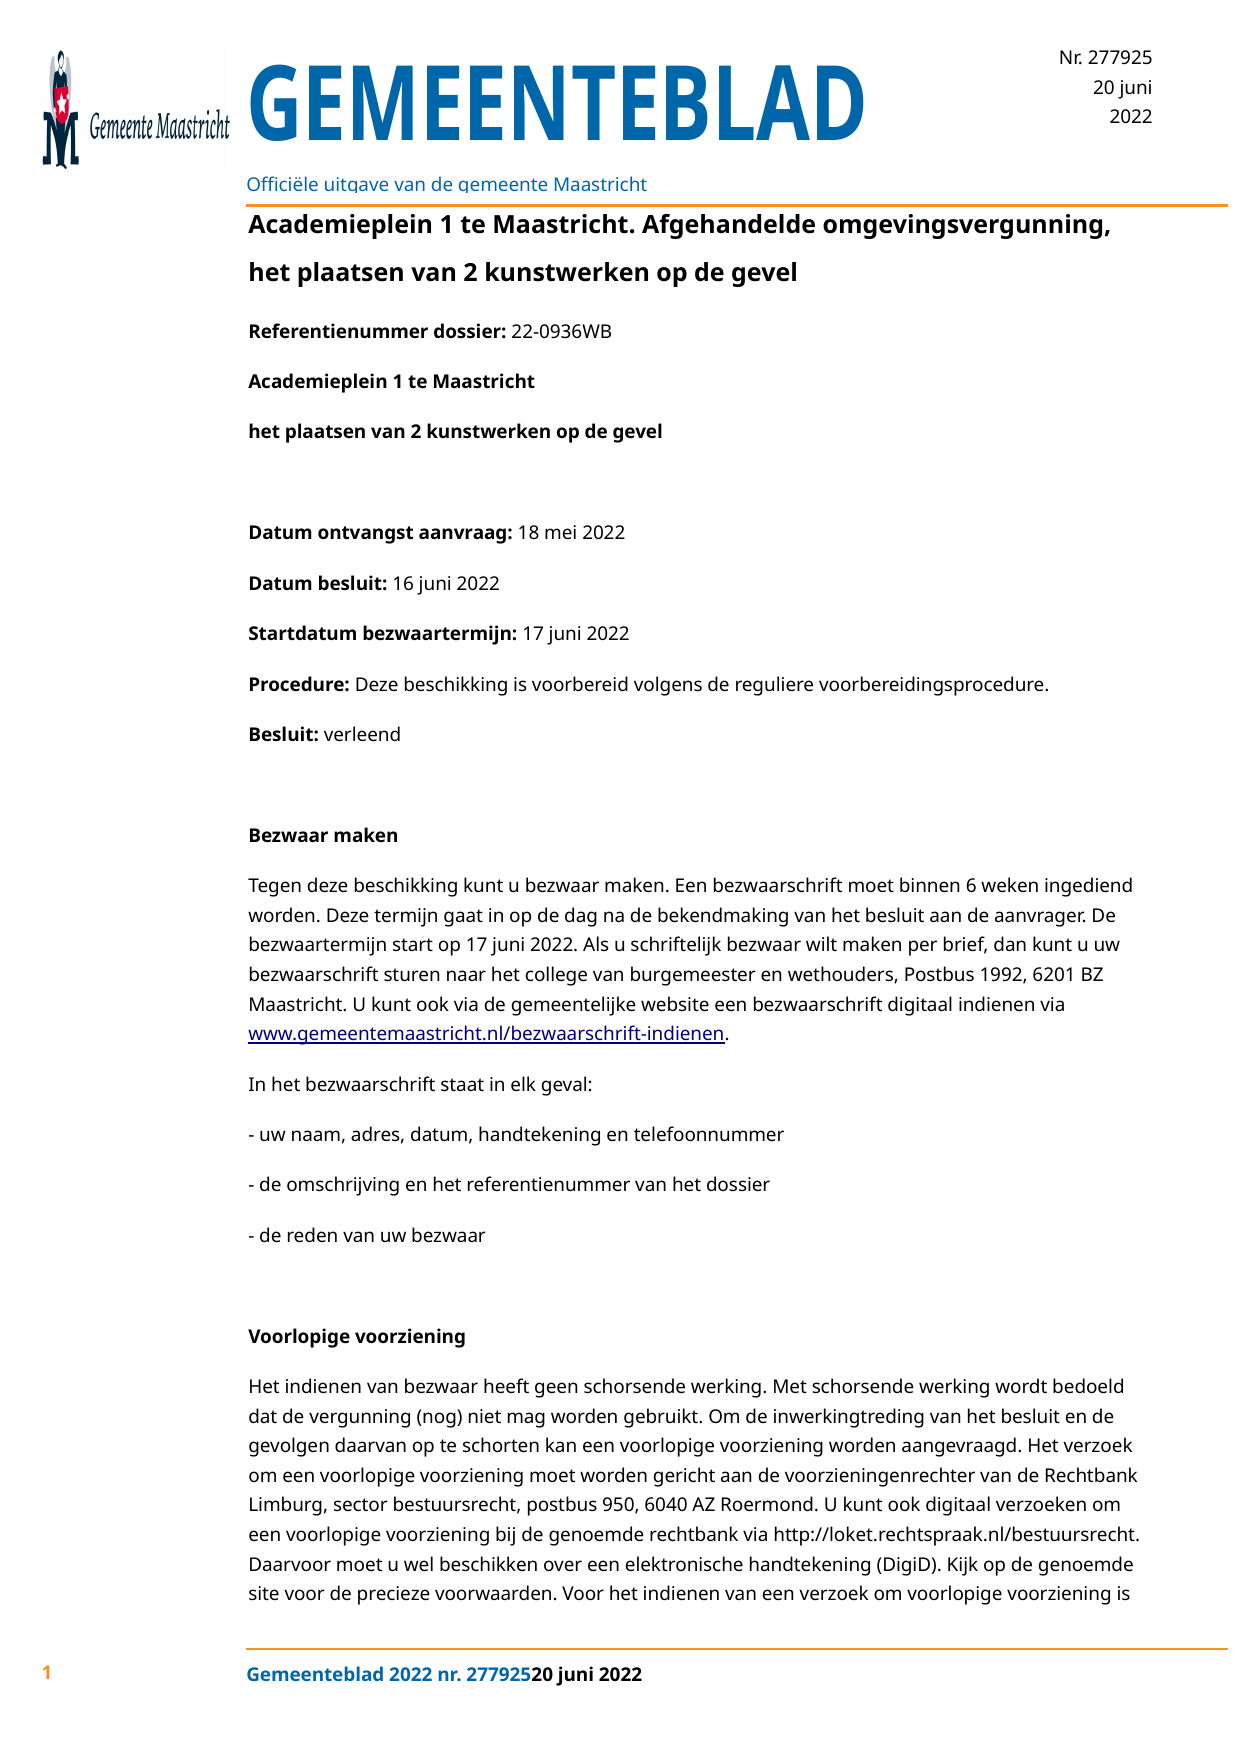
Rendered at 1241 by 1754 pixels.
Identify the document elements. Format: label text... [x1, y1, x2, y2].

text Voorlopige voorziening [248, 1323, 1152, 1349]
text Referentienummer dossier: 22-0936WB [248, 318, 1152, 344]
text het plaatsen van 2 kunstwerken op de gevel [248, 419, 1152, 444]
text Bezwaar maken [248, 822, 1152, 848]
text Academieplein 1 te Maastricht [248, 368, 1152, 394]
text - de omschrijving en het referentienummer van het dossier [248, 1172, 1152, 1197]
text Het indienen van bezwaar heeft geen schorsende werking. Met schorsende werking wordt bedoeld dat de vergunning (nog) niet mag worden gebruikt. Om de inwerkingtreding van het besluit en de gevolgen daarvan op te schorten kan een voorlopige voorziening worden aangevraagd. Het verzoek om een voorlopige voorziening moet worden gericht aan de voorzieningenrechter van de Rechtbank Limburg, sector bestuursrecht, postbus 950, 6040 AZ Roermond. U kunt ook digitaal verzoeken om een voorlopige voorziening bij de genoemde rechtbank via http://loket.rechtspraak.nl/bestuursrecht. Daarvoor moet u wel beschikken over een elektronische handtekening (DigiD). Kijk op de genoemde site voor de precieze voorwaarden. Voor het indienen van een verzoek om voorlopige voorziening is [248, 1373, 1152, 1606]
text - de reden van uw bezwaar [248, 1222, 1152, 1248]
text - uw naam, adres, datum, handtekening en telefoonnummer [248, 1121, 1152, 1147]
text Tegen deze beschikking kunt u bezwaar maken. Een bezwaarschrift moet binnen 6 weken ingediend worden. Deze termijn gaat in op de dag na de bekendmaking van het besluit aan de aanvrager. De bezwaartermijn start op 17 juni 2022. Als u schriftelijk bezwaar wilt maken per brief, dan kunt u uw bezwaarschrift sturen naar het college van burgemeester en wethouders, Postbus 1992, 6201 BZ Maastricht. U kunt ook via de gemeentelijke website een bezwaarschrift digitaal indienen via www.gemeentemaastricht.nl/bezwaarschrift-indienen. [248, 872, 1152, 1046]
text Procedure: Deze beschikking is voorbereid volgens de reguliere voorbereidingsprocedure. [248, 671, 1152, 697]
text Datum besluit: 16 juni 2022 [248, 570, 1152, 596]
text Datum ontvangst aanvraag: 18 mei 2022 [248, 519, 1152, 545]
text Startdatum bezwaartermijn: 17 juni 2022 [248, 620, 1152, 646]
text Besluit: verleend [248, 721, 1152, 747]
picture [41, 47, 231, 172]
text In het bezwaarschrift staat in elk geval: [248, 1071, 1152, 1097]
text Academieplein 1 te Maastricht. Afgehandelde omgevingsvergunning, het plaatsen van 2 kunstwerken op de gevel [248, 207, 1152, 288]
